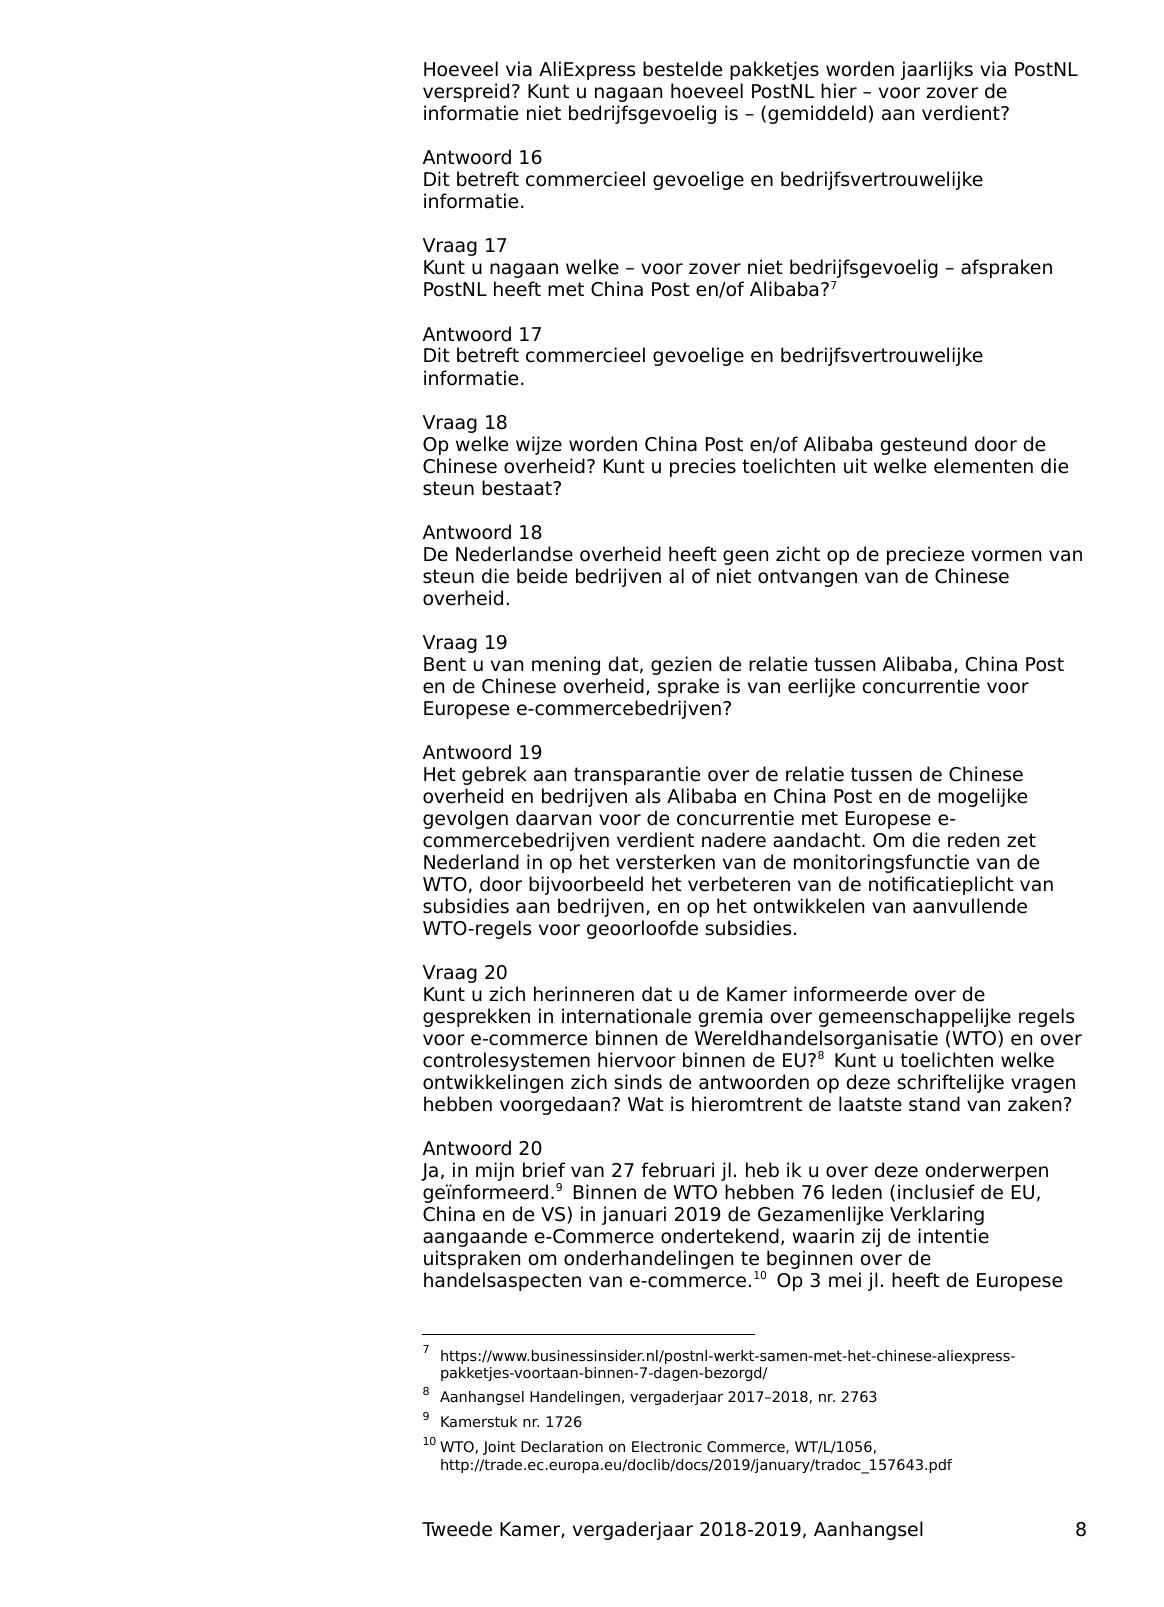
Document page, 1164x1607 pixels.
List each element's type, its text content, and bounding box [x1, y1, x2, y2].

text Kunt u nagaan welke – voor zover niet bedrijfsgevoelig – afspraken PostNL heeft met China Post en/of Alibaba? [422, 257, 1087, 301]
text Dit betreft commercieel gevoelige en bedrijfsvertrouwelijke informatie. [422, 169, 1087, 213]
text Vraag 18 [422, 412, 1087, 433]
text Antwoord 20 [422, 1138, 1087, 1160]
text Het gebrek aan transparantie over de relatie tussen de Chinese overheid en bedrijven als Alibaba en China Post en de mogelijke gevolgen daarvan voor de concurrentie met Europese e-commercebedrijven verdient nadere aandacht. Om die reden zet Nederland in op het versterken van de monitoringsfunctie van de WTO, door bijvoorbeeld het verbeteren van de notificatieplicht van subsidies aan bedrijven, en op het ontwikkelen van aanvullende WTO-regels voor geoorloofde subsidies. [422, 764, 1087, 940]
text Bent u van mening dat, gezien de relatie tussen Alibaba, China Post en de Chinese overheid, sprake is van eerlijke concurrentie voor Europese e-commercebedrijven? [422, 654, 1087, 720]
text Antwoord 17 [422, 323, 1087, 345]
text https://www.businessinsider.nl/postnl-werkt-samen-met-het-chinese-aliexpress-pakketjes-voortaan-binnen-7-dagen-bezorgd/ [422, 1343, 1087, 1382]
text Aanhangsel Handelingen, vergaderjaar 2017–2018, nr. 2763 [422, 1385, 1087, 1407]
text De Nederlandse overheid heeft geen zicht op de precieze vormen van steun die beide bedrijven al of niet ontvangen van de Chinese overheid. [422, 544, 1087, 609]
text WTO, Joint Declaration on Electronic Commerce, WT/L/1056, http://trade.ec.europa.eu/doclib/docs/2019/january/tradoc_157643.pdf [422, 1435, 1087, 1474]
text Kamerstuk nr. 1726 [422, 1410, 1087, 1432]
text Hoeveel via AliExpress bestelde pakketjes worden jaarlijks via PostNL verspreid? Kunt u nagaan hoeveel PostNL hier – voor zover de informatie niet bedrijfsgevoelig is – (gemiddeld) aan verdient? [422, 59, 1087, 125]
text Vraag 17 [422, 235, 1087, 257]
text Antwoord 19 [422, 742, 1087, 764]
text Kunt u zich herinneren dat u de Kamer informeerde over de gesprekken in internationale gremia over gemeenschappelijke regels voor e-commerce binnen de Wereldhandelsorganisatie (WTO) en over controlesystemen hiervoor binnen de EU? Kunt u toelichten welke ontwikkelingen zich sinds de antwoorden op deze schriftelijke vragen hebben voorgedaan? Wat is hieromtrent de laatste stand van zaken? [422, 984, 1087, 1116]
text Vraag 20 [422, 962, 1087, 984]
text Antwoord 16 [422, 147, 1087, 169]
text Vraag 19 [422, 632, 1087, 654]
text Antwoord 18 [422, 522, 1087, 544]
text Op welke wijze worden China Post en/of Alibaba gesteund door de Chinese overheid? Kunt u precies toelichten uit welke elementen die steun bestaat? [422, 433, 1087, 499]
text Dit betreft commercieel gevoelige en bedrijfsvertrouwelijke informatie. [422, 345, 1087, 389]
text Ja, in mijn brief van 27 februari jl. heb ik u over deze onderwerpen geïnformeerd. Binnen de WTO hebben 76 leden (inclusief de EU, China en de VS) in januari 2019 de Gezamenlijke Verklaring aangaande e-Commerce ondertekend, waarin zij de intentie uitspraken om onderhandelingen te beginnen over de handelsaspecten van e-commerce. Op 3 mei jl. heeft de Europese [422, 1160, 1087, 1292]
